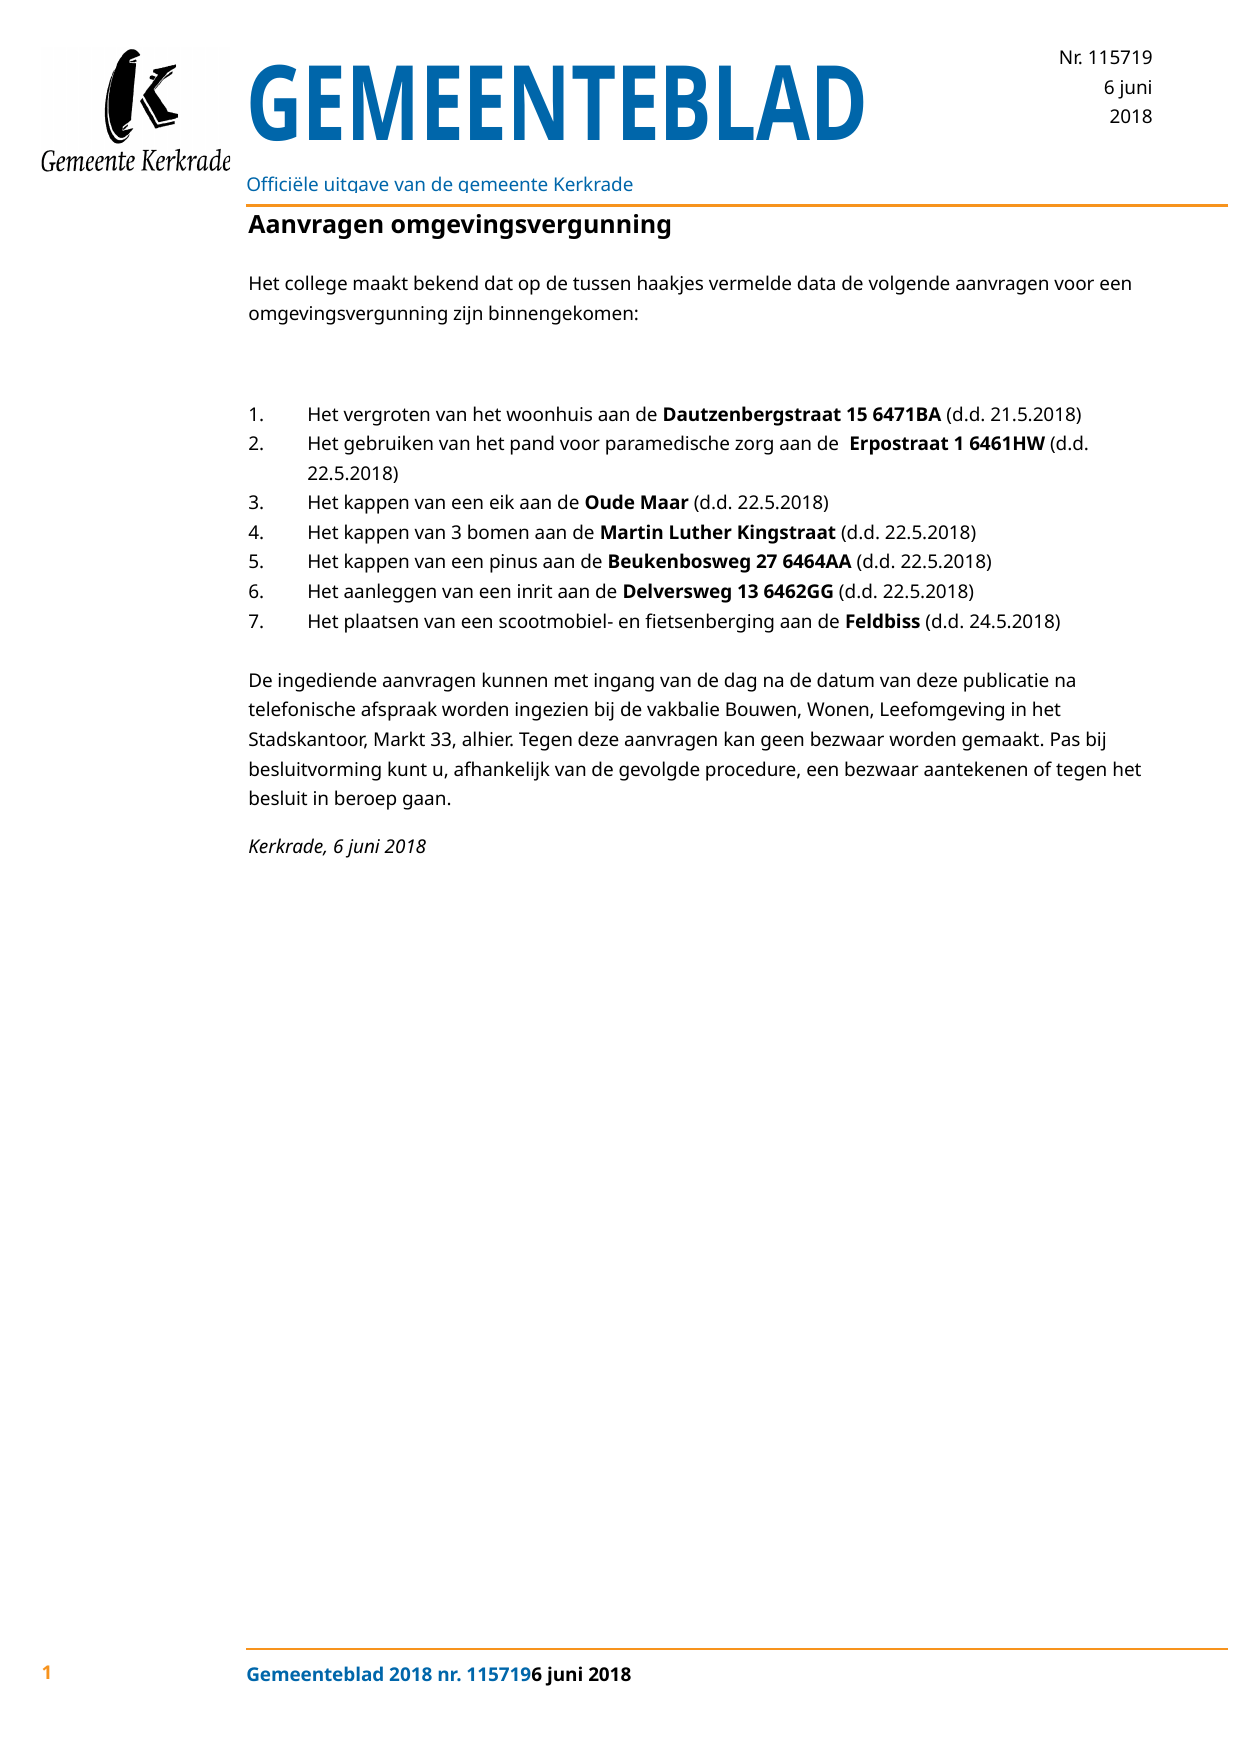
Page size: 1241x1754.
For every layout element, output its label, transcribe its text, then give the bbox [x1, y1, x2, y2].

list Het vergroten van het woonhuis aan de Dautzenbergstraat 15 6471BA (d.d. 21.5.2018) [248, 401, 1152, 426]
list Het gebruiken van het pand voor paramedische zorg aan de Erpostraat 1 6461HW (d.d. 22.5.2018) [248, 430, 1152, 486]
list Het kappen van 3 bomen aan de Martin Luther Kingstraat (d.d. 22.5.2018) [248, 519, 1152, 545]
list Het kappen van een pinus aan de Beukenbosweg 27 6464AA (d.d. 22.5.2018) [248, 549, 1152, 574]
text De ingediende aanvragen kunnen met ingang van de dag na de datum van deze publicatie na telefonische afspraak worden ingezien bij de vakbalie Bouwen, Wonen, Leefomgeving in het Stadskantoor, Markt 33, alhier. Tegen deze aanvragen kan geen bezwaar worden gemaakt. Pas bij besluitvorming kunt u, afhankelijk van de gevolgde procedure, een bezwaar aantekenen of tegen het besluit in beroep gaan. [248, 667, 1152, 811]
picture [41, 47, 231, 172]
list Het kappen van een eik aan de Oude Maar (d.d. 22.5.2018) [248, 489, 1152, 515]
text Aanvragen omgevingsvergunning [248, 207, 1152, 241]
list Het plaatsen van een scootmobiel- en fietsenberging aan de Feldbiss (d.d. 24.5.2018) [248, 608, 1152, 633]
text Kerkrade, 6 juni 2018 [248, 833, 1152, 859]
text Het college maakt bekend dat op de tussen haakjes vermelde data de volgende aanvragen voor een omgevingsvergunning zijn binnengekomen: [248, 270, 1152, 326]
list Het aanleggen van een inrit aan de Delversweg 13 6462GG (d.d. 22.5.2018) [248, 578, 1152, 604]
